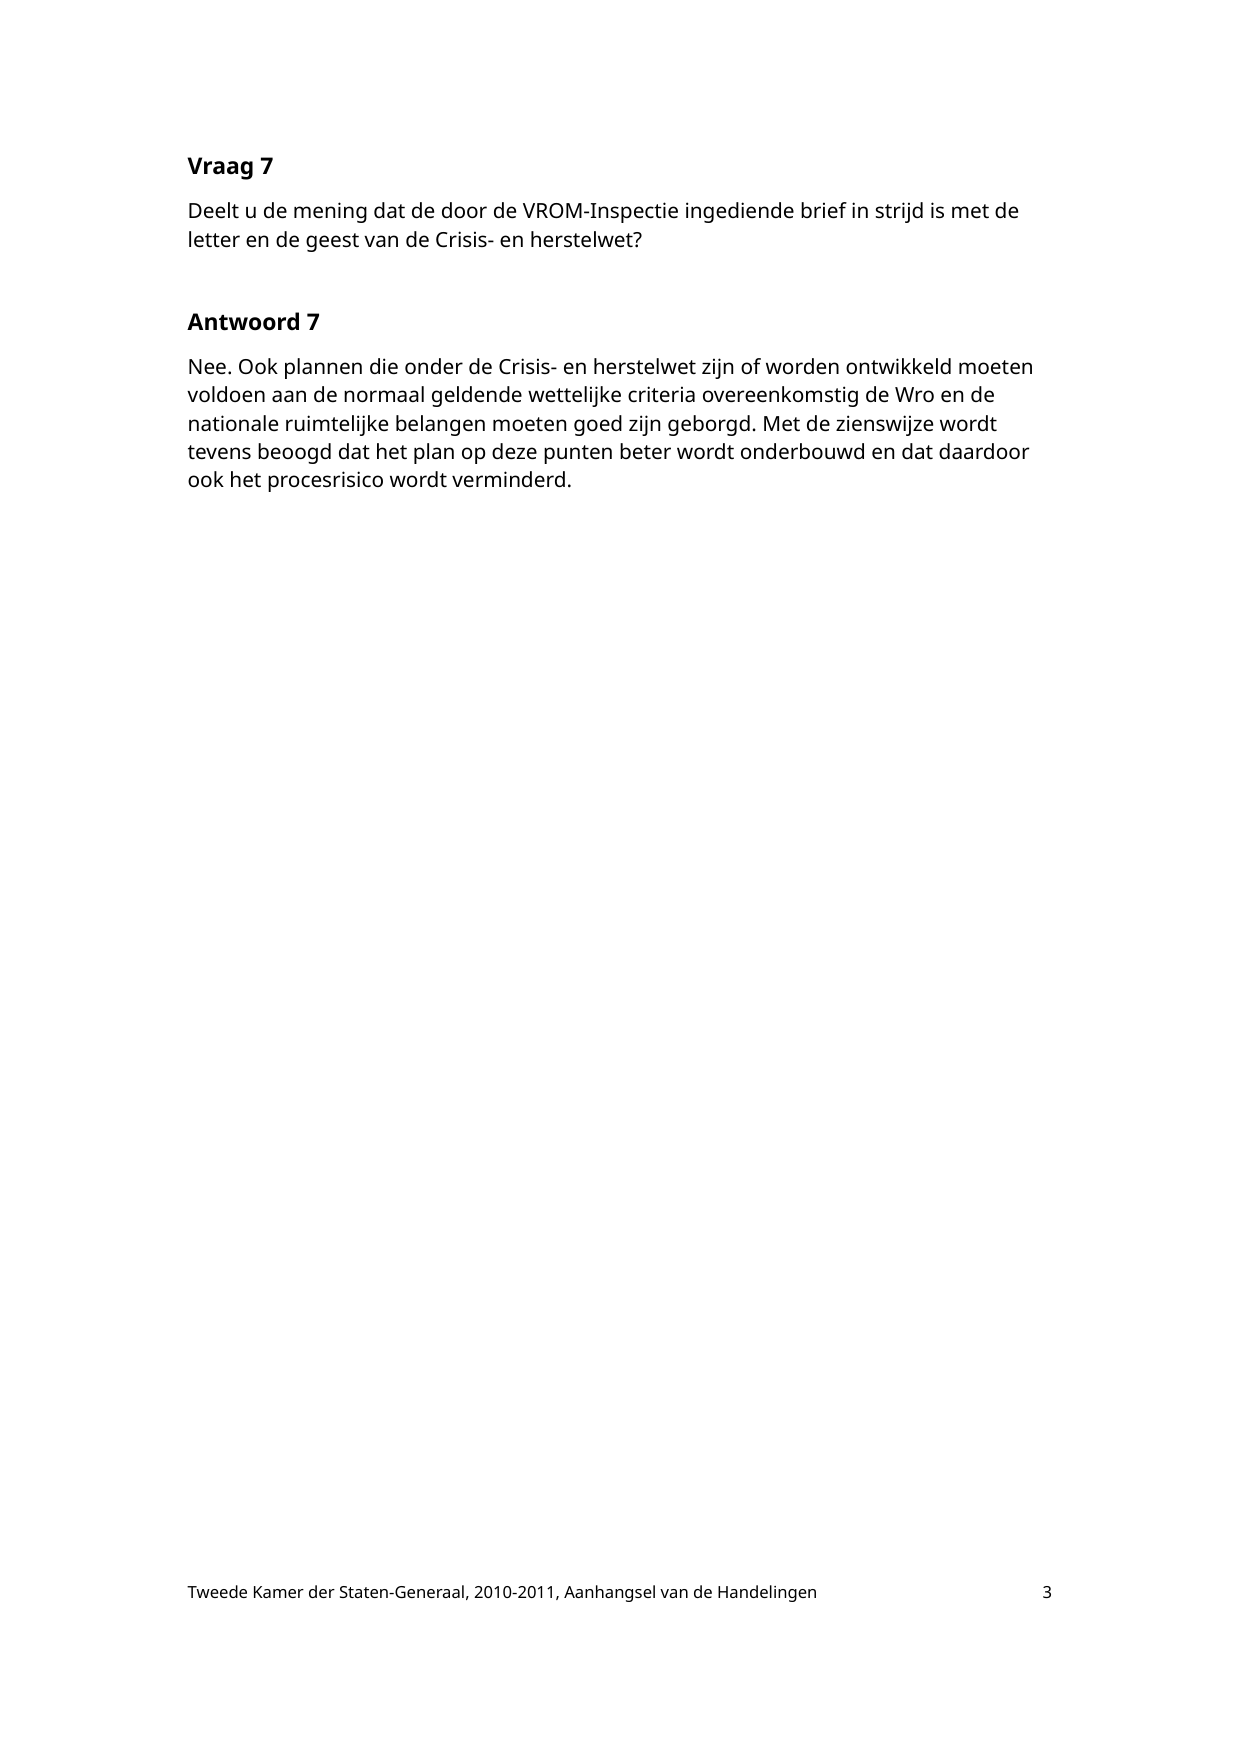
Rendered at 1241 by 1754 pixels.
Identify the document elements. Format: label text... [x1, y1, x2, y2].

subtitle Vraag 7 [187, 150, 1053, 181]
subtitle Antwoord 7 [187, 306, 1053, 337]
text Nee. Ook plannen die onder de Crisis- en herstelwet zijn of worden ontwikkeld moeten voldoen aan de normaal geldende wettelijke criteria overeenkomstig de Wro en de nationale ruimtelijke belangen moeten goed zijn geborgd. Met de zienswijze wordt tevens beoogd dat het plan op deze punten beter wordt onderbouwd en dat daardoor ook het procesrisico wordt verminderd. [187, 352, 1053, 494]
text Deelt u de mening dat de door de VROM-Inspectie ingediende brief in strijd is met de letter en de geest van de Crisis- en herstelwet? [187, 196, 1053, 253]
